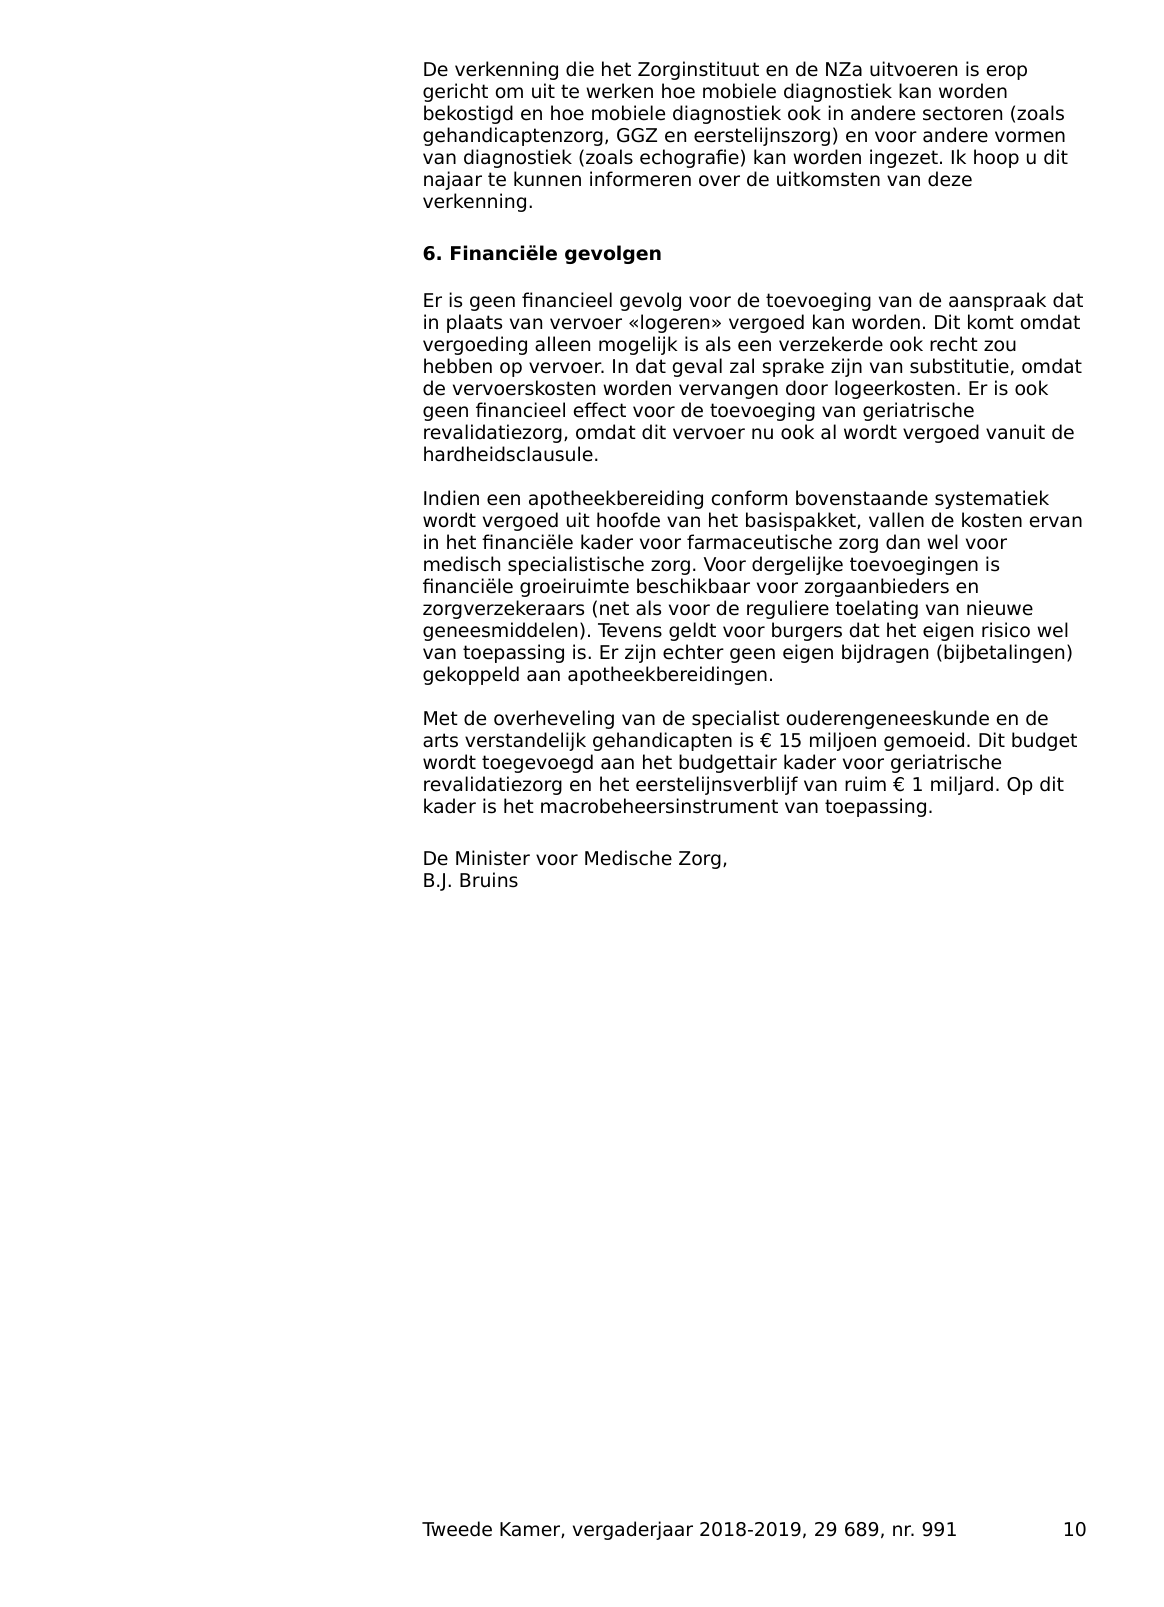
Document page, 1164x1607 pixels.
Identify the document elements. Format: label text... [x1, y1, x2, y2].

text Er is geen financieel gevolg voor de toevoeging van de aanspraak dat in plaats van vervoer «logeren» vergoed kan worden. Dit komt omdat vergoeding alleen mogelijk is als een verzekerde ook recht zou hebben op vervoer. In dat geval zal sprake zijn van substitutie, omdat de vervoerskosten worden vervangen door logeerkosten. Er is ook geen financieel effect voor de toevoeging van geriatrische revalidatiezorg, omdat dit vervoer nu ook al wordt vergoed vanuit de hardheidsclausule. [422, 290, 1087, 466]
text Indien een apotheekbereiding conform bovenstaande systematiek wordt vergoed uit hoofde van het basispakket, vallen de kosten ervan in het financiële kader voor farmaceutische zorg dan wel voor medisch specialistische zorg. Voor dergelijke toevoegingen is financiële groeiruimte beschikbaar voor zorgaanbieders en zorgverzekeraars (net als voor de reguliere toelating van nieuwe geneesmiddelen). Tevens geldt voor burgers dat het eigen risico wel van toepassing is. Er zijn echter geen eigen bijdragen (bijbetalingen) gekoppeld aan apotheekbereidingen. [422, 488, 1087, 686]
subtitle 6. Financiële gevolgen [422, 243, 1087, 265]
text De verkenning die het Zorginstituut en de NZa uitvoeren is erop gericht om uit te werken hoe mobiele diagnostiek kan worden bekostigd en hoe mobiele diagnostiek ook in andere sectoren (zoals gehandicaptenzorg, GGZ en eerstelijnszorg) en voor andere vormen van diagnostiek (zoals echografie) kan worden ingezet. Ik hoop u dit najaar te kunnen informeren over de uitkomsten van deze verkenning. [422, 59, 1087, 213]
text Met de overheveling van de specialist ouderengeneeskunde en de arts verstandelijk gehandicapten is € 15 miljoen gemoeid. Dit budget wordt toegevoegd aan het budgettair kader voor geriatrische revalidatiezorg en het eerstelijnsverblijf van ruim € 1 miljard. Op dit kader is het macrobeheersinstrument van toepassing. [422, 708, 1087, 818]
text De Minister voor Medische Zorg, B.J. Bruins [422, 848, 1087, 892]
